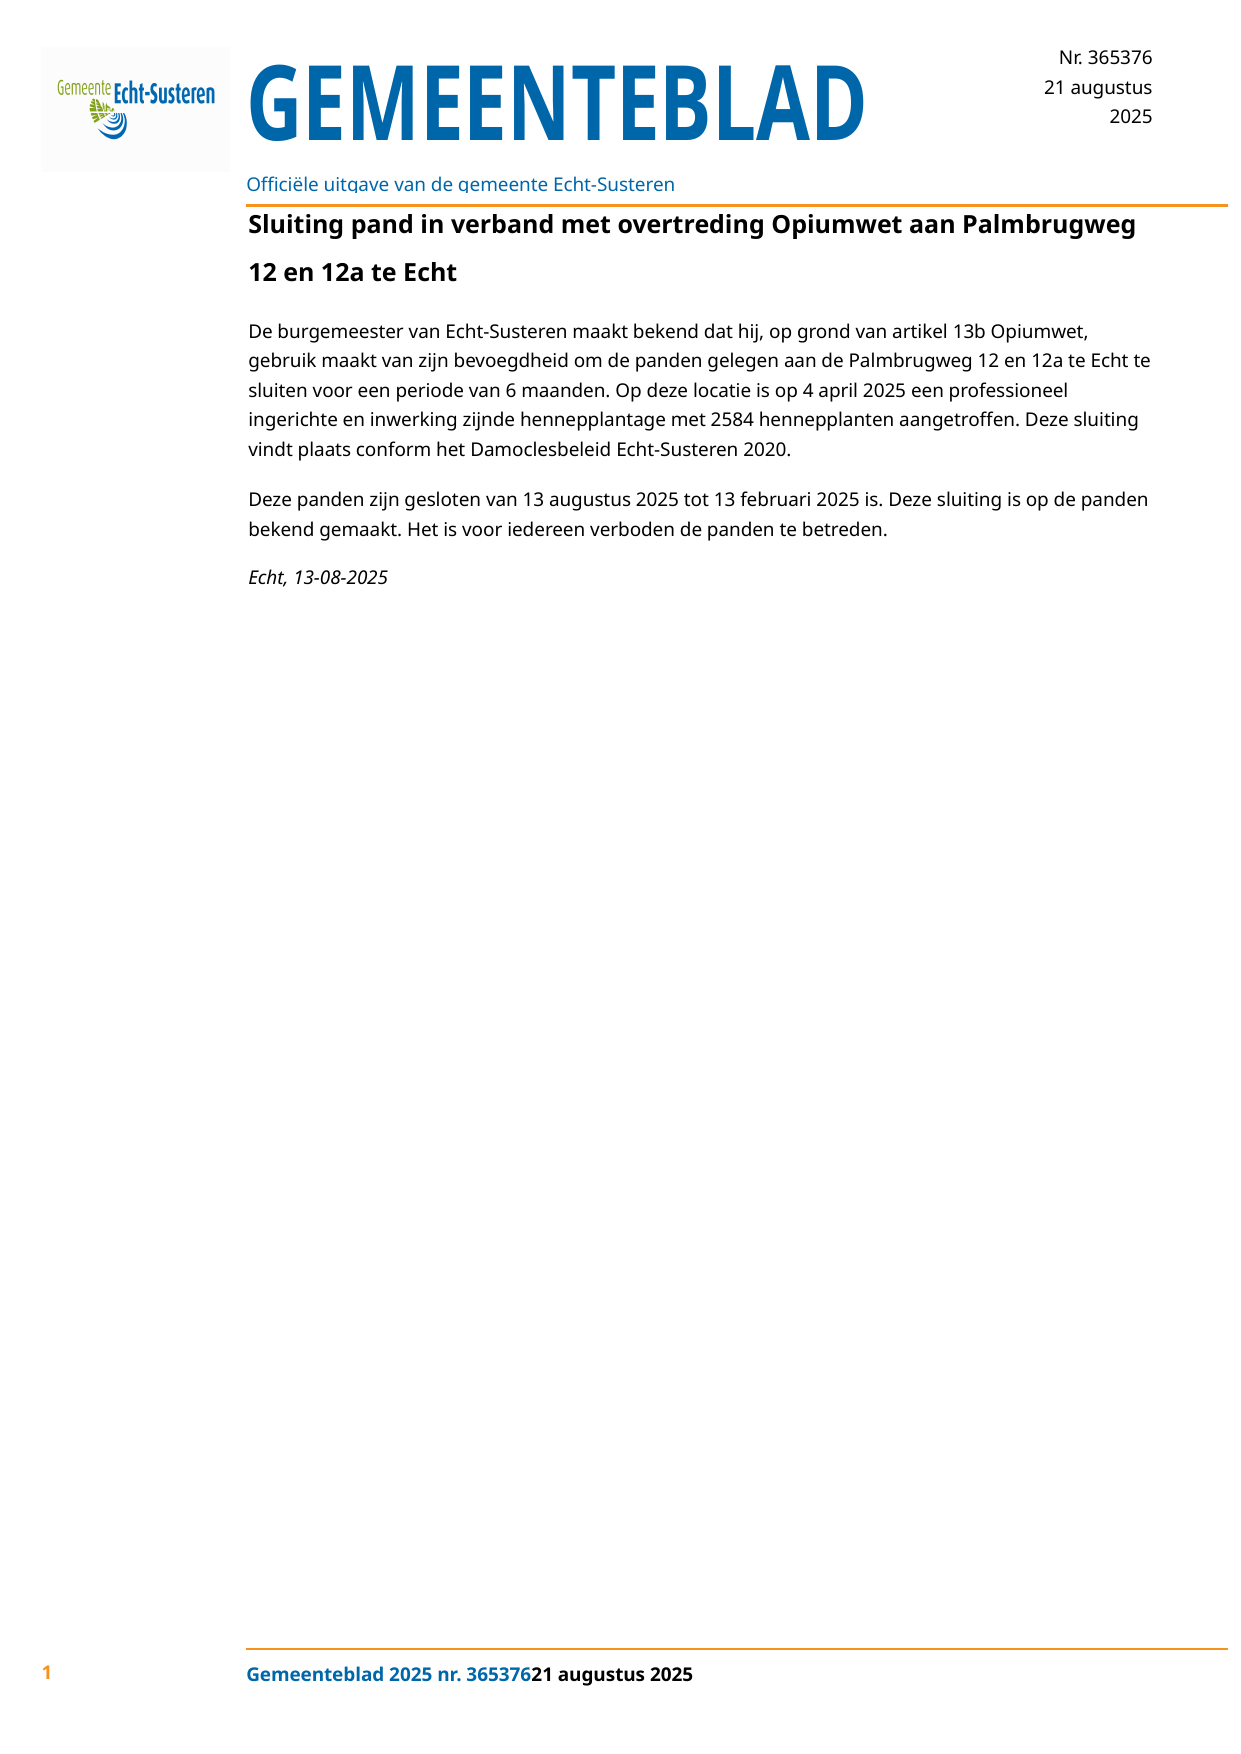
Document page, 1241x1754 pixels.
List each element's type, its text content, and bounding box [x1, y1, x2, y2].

text Deze panden zijn gesloten van 13 augustus 2025 tot 13 februari 2025 is. Deze sluiting is op de panden bekend gemaakt. Het is voor iedereen verboden de panden te betreden. [248, 487, 1152, 542]
text Echt, 13-08-2025 [248, 564, 1152, 590]
text Sluiting pand in verband met overtreding Opiumwet aan Palmbrugweg 12 en 12a te Echt [248, 207, 1152, 288]
text De burgemeester van Echt-Susteren maakt bekend dat hij, op grond van artikel 13b Opiumwet, gebruik maakt van zijn bevoegdheid om de panden gelegen aan de Palmbrugweg 12 en 12a te Echt te sluiten voor een periode van 6 maanden. Op deze locatie is op 4 april 2025 een professioneel ingerichte en inwerking zijnde hennepplantage met 2584 hennepplanten aangetroffen. Deze sluiting vindt plaats conform het Damoclesbeleid Echt-Susteren 2020. [248, 318, 1152, 462]
picture [41, 47, 231, 172]
